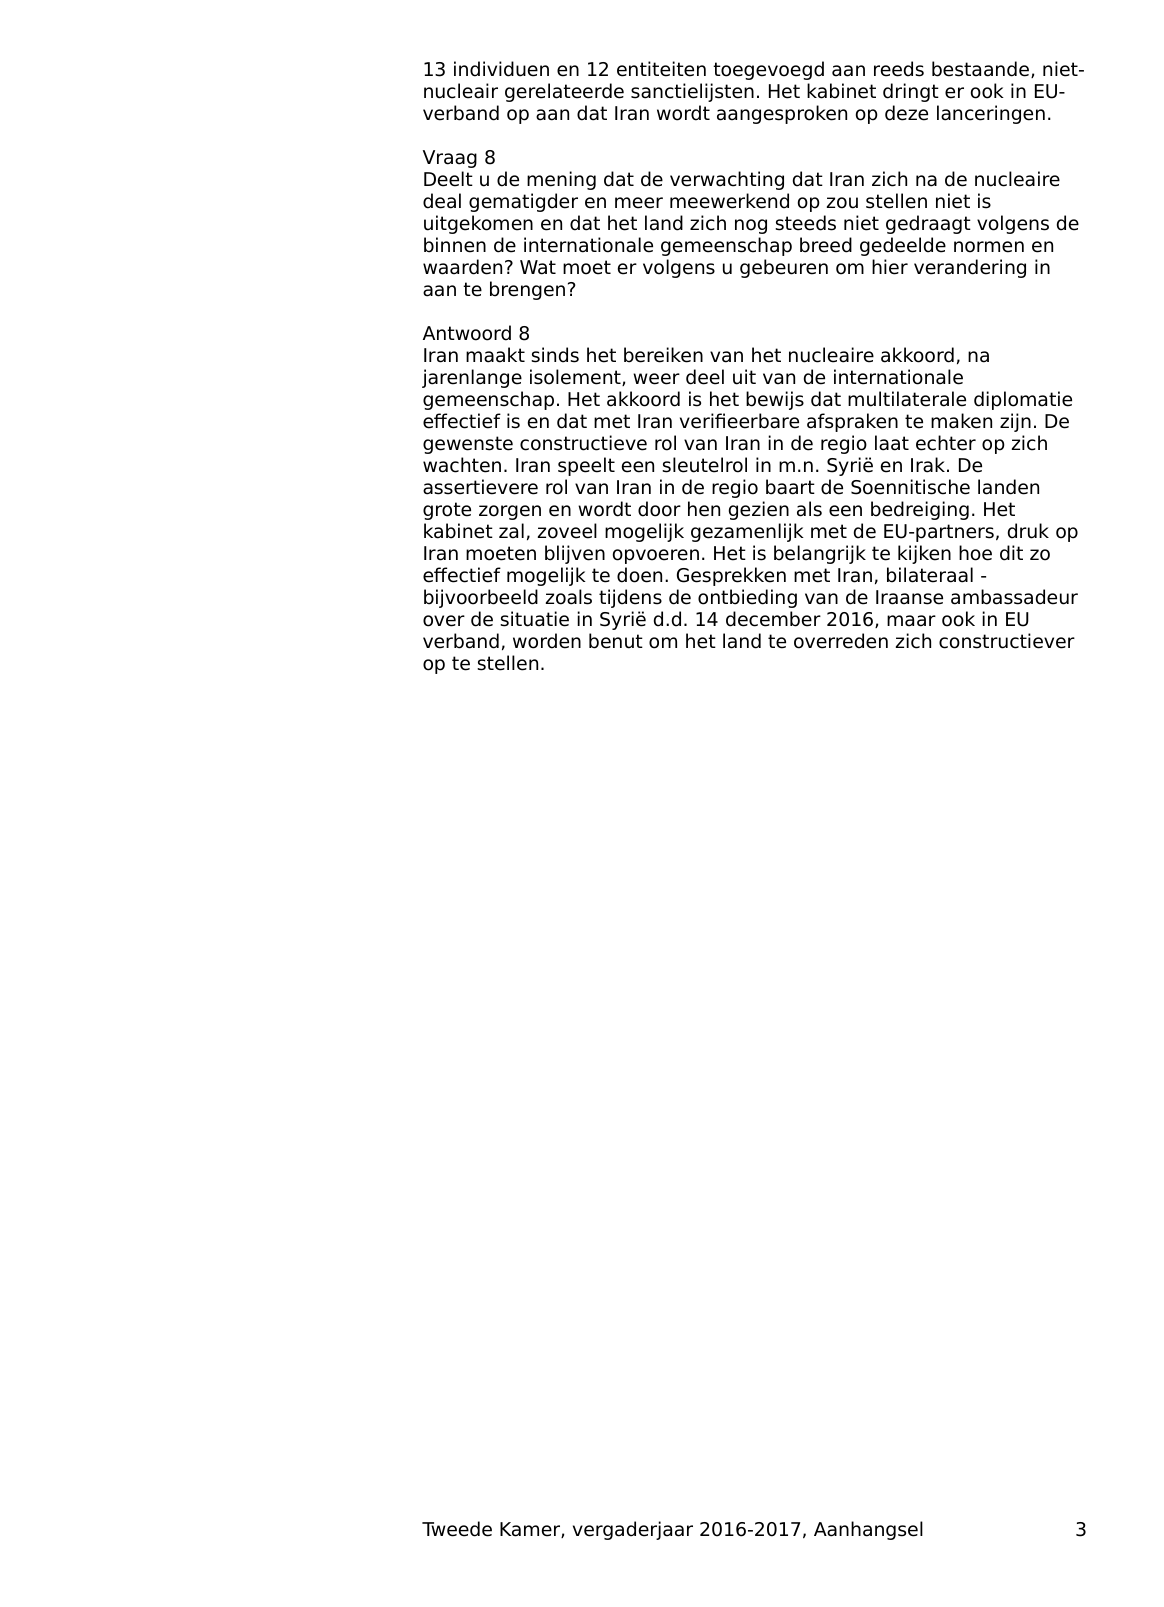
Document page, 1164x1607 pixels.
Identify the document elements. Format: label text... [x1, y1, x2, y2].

text Vraag 8 [422, 147, 1087, 169]
text Iran maakt sinds het bereiken van het nucleaire akkoord, na jarenlange isolement, weer deel uit van de internationale gemeenschap. Het akkoord is het bewijs dat multilaterale diplomatie effectief is en dat met Iran verifieerbare afspraken te maken zijn. De gewenste constructieve rol van Iran in de regio laat echter op zich wachten. Iran speelt een sleutelrol in m.n. Syrië en Irak. De assertievere rol van Iran in de regio baart de Soennitische landen grote zorgen en wordt door hen gezien als een bedreiging. Het kabinet zal, zoveel mogelijk gezamenlijk met de EU-partners, druk op Iran moeten blijven opvoeren. Het is belangrijk te kijken hoe dit zo effectief mogelijk te doen. Gesprekken met Iran, bilateraal -bijvoorbeeld zoals tijdens de ontbieding van de Iraanse ambassadeur over de situatie in Syrië d.d. 14 december 2016, maar ook in EU verband, worden benut om het land te overreden zich constructiever op te stellen. [422, 345, 1087, 675]
text Antwoord 8 [422, 323, 1087, 345]
text Deelt u de mening dat de verwachting dat Iran zich na de nucleaire deal gematigder en meer meewerkend op zou stellen niet is uitgekomen en dat het land zich nog steeds niet gedraagt volgens de binnen de internationale gemeenschap breed gedeelde normen en waarden? Wat moet er volgens u gebeuren om hier verandering in aan te brengen? [422, 169, 1087, 301]
text 13 individuen en 12 entiteiten toegevoegd aan reeds bestaande, niet-nucleair gerelateerde sanctielijsten. Het kabinet dringt er ook in EU-verband op aan dat Iran wordt aangesproken op deze lanceringen. [422, 59, 1087, 125]
